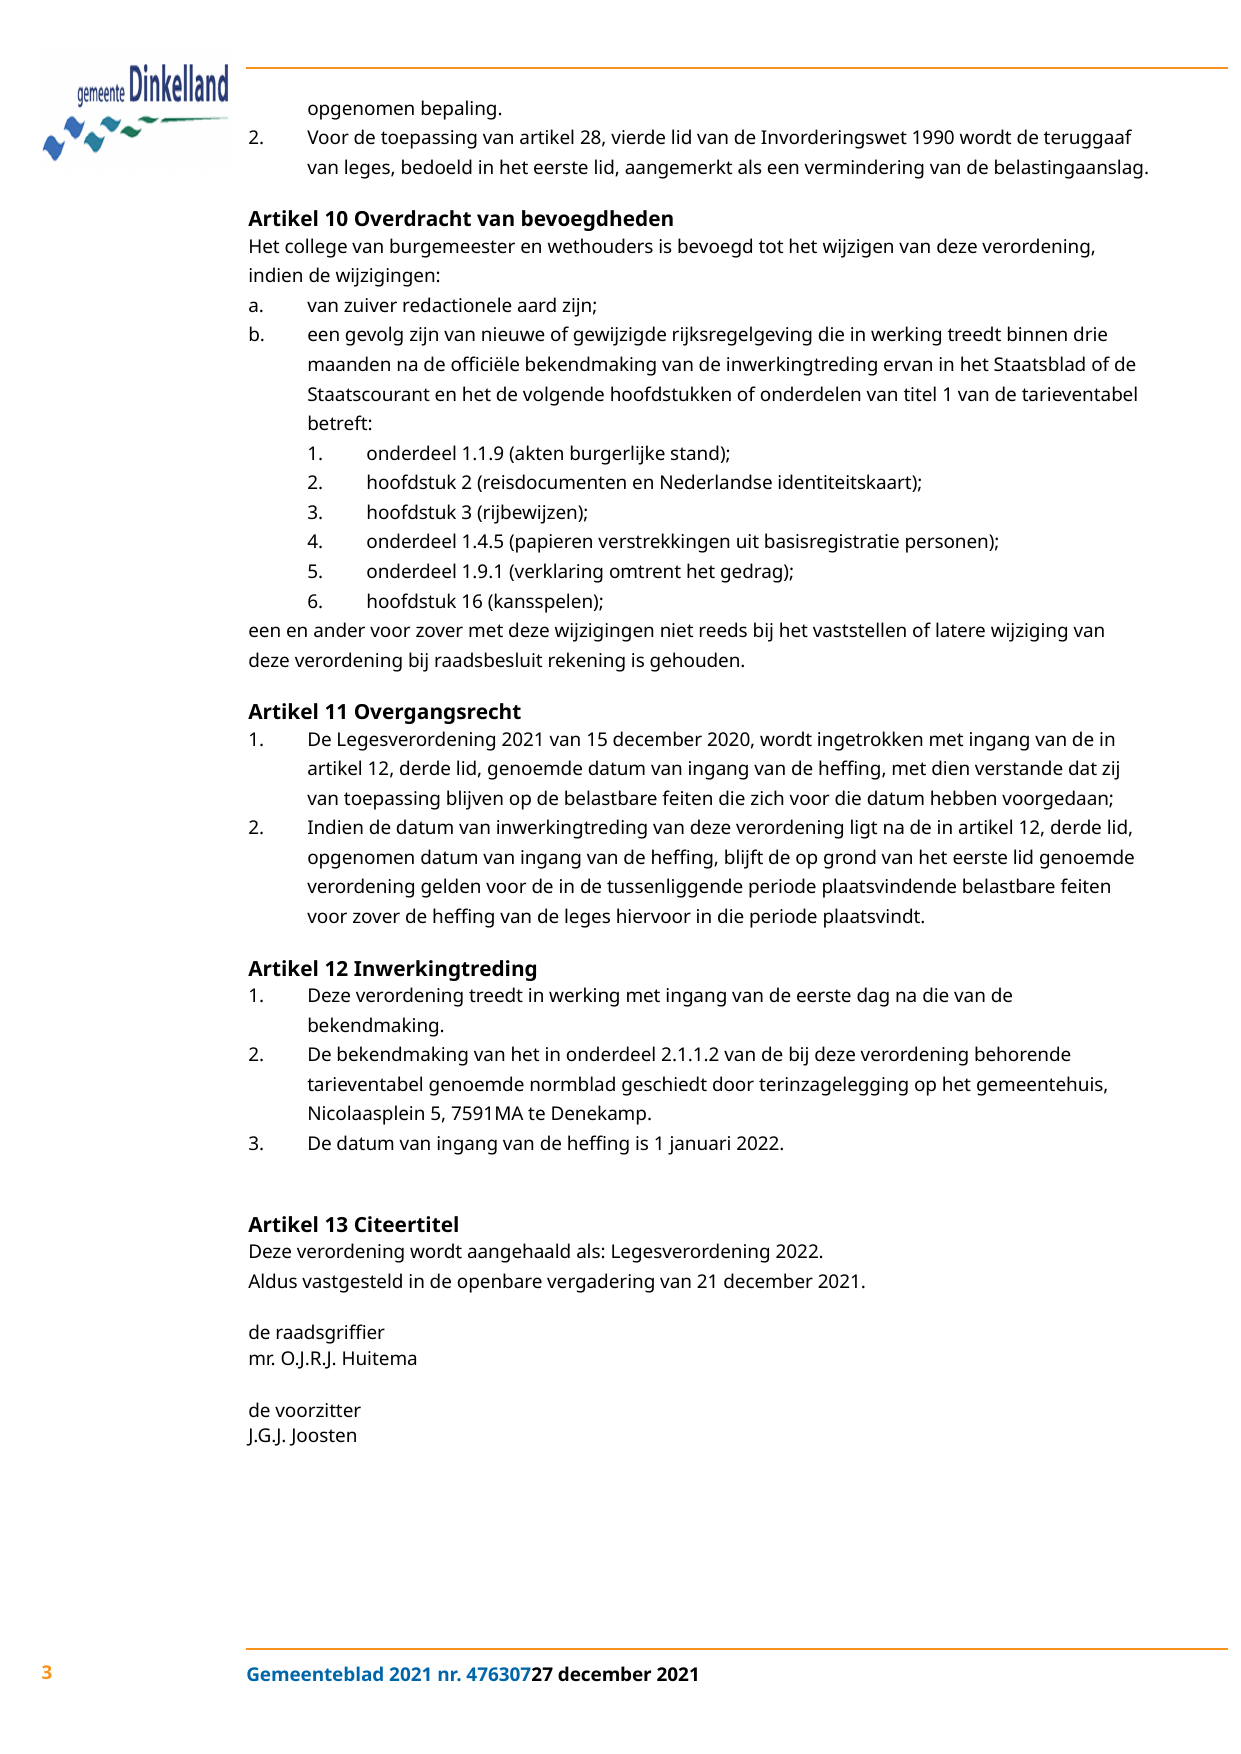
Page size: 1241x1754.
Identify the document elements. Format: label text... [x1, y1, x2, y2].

list De datum van ingang van de heffing is 1 januari 2022. [248, 1130, 1152, 1156]
list van zuiver redactionele aard zijn; [248, 292, 1152, 318]
list opgenomen bepaling. [248, 95, 1152, 121]
text mr. O.J.R.J. Huitema [248, 1345, 1152, 1371]
text Aldus vastgesteld in de openbare vergadering van 21 december 2021. [248, 1268, 1152, 1294]
text een en ander voor zover met deze wijzigingen niet reeds bij het vaststellen of latere wijziging van deze verordening bij raadsbesluit rekening is gehouden. [248, 617, 1152, 673]
text J.G.J. Joosten [248, 1422, 1152, 1448]
list Indien de datum van inwerkingtreding van deze verordening ligt na de in artikel 12, derde lid, opgenomen datum van ingang van de heffing, blijft de op grond van het eerste lid genoemde verordening gelden voor de in de tussenliggende periode plaatsvindende belastbare feiten voor zover de heffing van de leges hiervoor in die periode plaatsvindt. [248, 814, 1152, 929]
list hoofdstuk 16 (kansspelen); [307, 588, 1152, 613]
text Deze verordening wordt aangehaald als: Legesverordening 2022. [248, 1238, 1152, 1264]
list onderdeel 1.9.1 (verklaring omtrent het gedrag); [307, 558, 1152, 584]
text Artikel 13 Citeertitel [248, 1210, 1152, 1238]
text Artikel 10 Overdracht van bevoegdheden [248, 204, 1152, 233]
list Deze verordening treedt in werking met ingang van de eerste dag na die van de bekendmaking. [248, 982, 1152, 1037]
list De bekendmaking van het in onderdeel 2.1.1.2 van de bij deze verordening behorende tarieventabel genoemde normblad geschiedt door terinzagelegging op het gemeentehuis, Nicolaasplein 5, 7591MA te Denekamp. [248, 1041, 1152, 1126]
list Voor de toepassing van artikel 28, vierde lid van de Invorderingswet 1990 wordt de teruggaaf van leges, bedoeld in het eerste lid, aangemerkt als een vermindering van de belastingaanslag. [248, 124, 1152, 180]
list De Legesverordening 2021 van 15 december 2020, wordt ingetrokken met ingang van de in artikel 12, derde lid, genoemde datum van ingang van de heffing, met dien verstande dat zij van toepassing blijven op de belastbare feiten die zich voor die datum hebben voorgedaan; [248, 726, 1152, 811]
list onderdeel 1.4.5 (papieren verstrekkingen uit basisregistratie personen); [307, 529, 1152, 554]
text Artikel 11 Overgangsrecht [248, 697, 1152, 726]
list hoofdstuk 3 (rijbewijzen); [307, 499, 1152, 525]
text de raadsgriffier [248, 1319, 1152, 1345]
text de voorzitter [248, 1397, 1152, 1422]
list een gevolg zijn van nieuwe of gewijzigde rijksregelgeving die in werking treedt binnen drie maanden na de officiële bekendmaking van de inwerkingtreding ervan in het Staatsblad of de Staatscourant en het de volgende hoofdstukken of onderdelen van titel 1 van de tarieventabel betreft: [248, 322, 1152, 436]
list hoofdstuk 2 (reisdocumenten en Nederlandse identiteitskaart); [307, 469, 1152, 495]
text Artikel 12 Inwerkingtreding [248, 954, 1152, 982]
picture [41, 47, 231, 172]
text Het college van burgemeester en wethouders is bevoegd tot het wijzigen van deze verordening, indien de wijzigingen: [248, 233, 1152, 288]
list onderdeel 1.1.9 (akten burgerlijke stand); [307, 440, 1152, 466]
